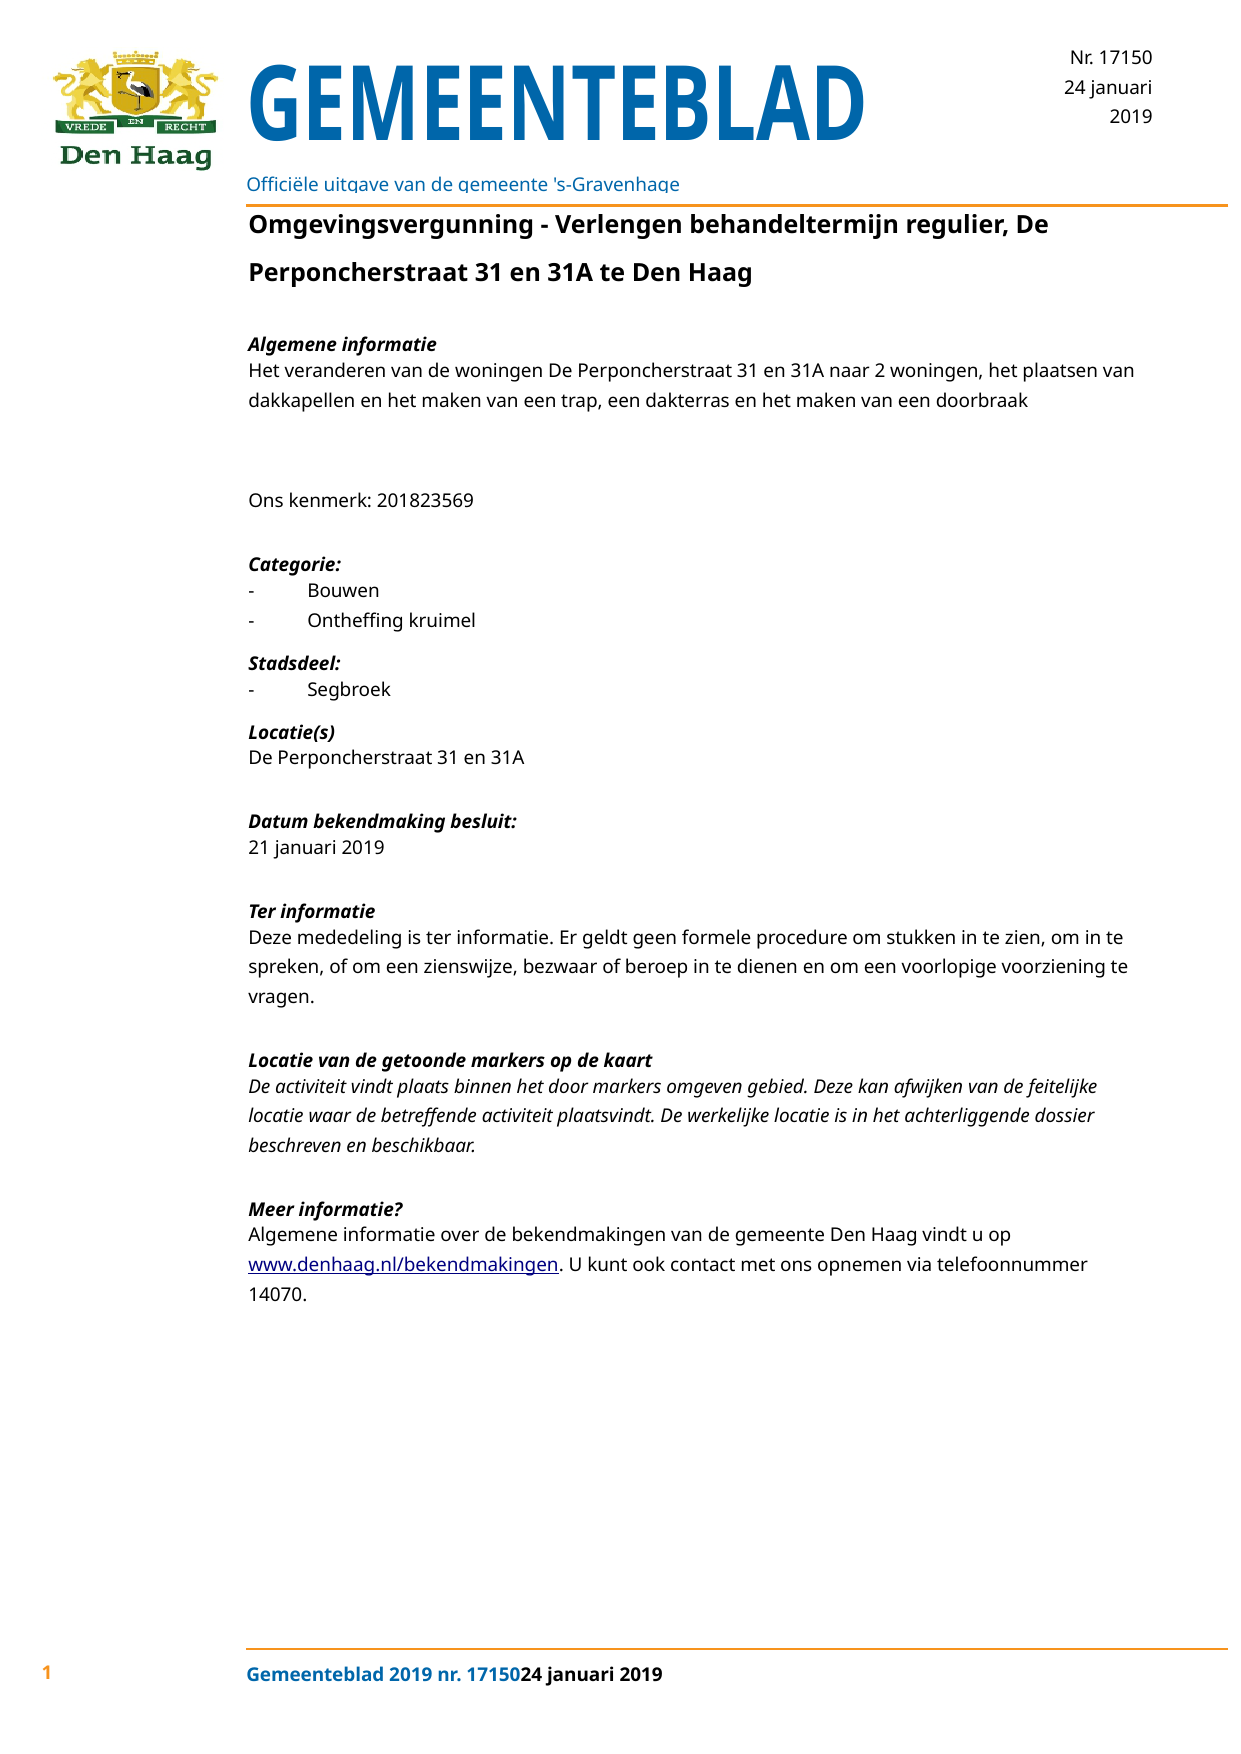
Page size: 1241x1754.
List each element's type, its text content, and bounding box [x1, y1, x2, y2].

list Bouwen [248, 577, 1152, 603]
text De activiteit vindt plaats binnen het door markers omgeven gebied. Deze kan afwijken van de feitelijke locatie waar de betreffende activiteit plaatsvindt. De werkelijke locatie is in het achterliggende dossier beschreven en beschikbaar. [248, 1073, 1152, 1158]
text Ons kenmerk: 201823569 [248, 488, 1152, 513]
picture [41, 47, 231, 172]
text Algemene informatie over de bekendmakingen van de gemeente Den Haag vindt u op www.denhaag.nl/bekendmakingen. U kunt ook contact met ons opnemen via telefoonnummer 14070. [248, 1222, 1152, 1307]
text Datum bekendmaking besluit: [248, 808, 1152, 834]
text Categorie: [248, 552, 1152, 577]
text Het veranderen van de woningen De Perponcherstraat 31 en 31A naar 2 woningen, het plaatsen van dakkapellen en het maken van een trap, een dakterras en het maken van een doorbraak [248, 357, 1152, 412]
text Deze mededeling is ter informatie. Er geldt geen formele procedure om stukken in te zien, om in te spreken, of om een zienswijze, bezwaar of beroep in te dienen en om een voorlopige voorziening te vragen. [248, 924, 1152, 1009]
text Ter informatie [248, 898, 1152, 924]
text De Perponcherstraat 31 en 31A [248, 744, 1152, 770]
list Segbroek [248, 676, 1152, 701]
text 21 januari 2019 [248, 834, 1152, 860]
text Stadsdeel: [248, 650, 1152, 676]
text Algemene informatie [248, 331, 1152, 357]
text Meer informatie? [248, 1196, 1152, 1222]
text Locatie(s) [248, 719, 1152, 744]
text Locatie van de getoonde markers op de kaart [248, 1047, 1152, 1073]
text Omgevingsvergunning - Verlengen behandeltermijn regulier, De Perponcherstraat 31 en 31A te Den Haag [248, 207, 1152, 288]
list Ontheffing kruimel [248, 607, 1152, 633]
